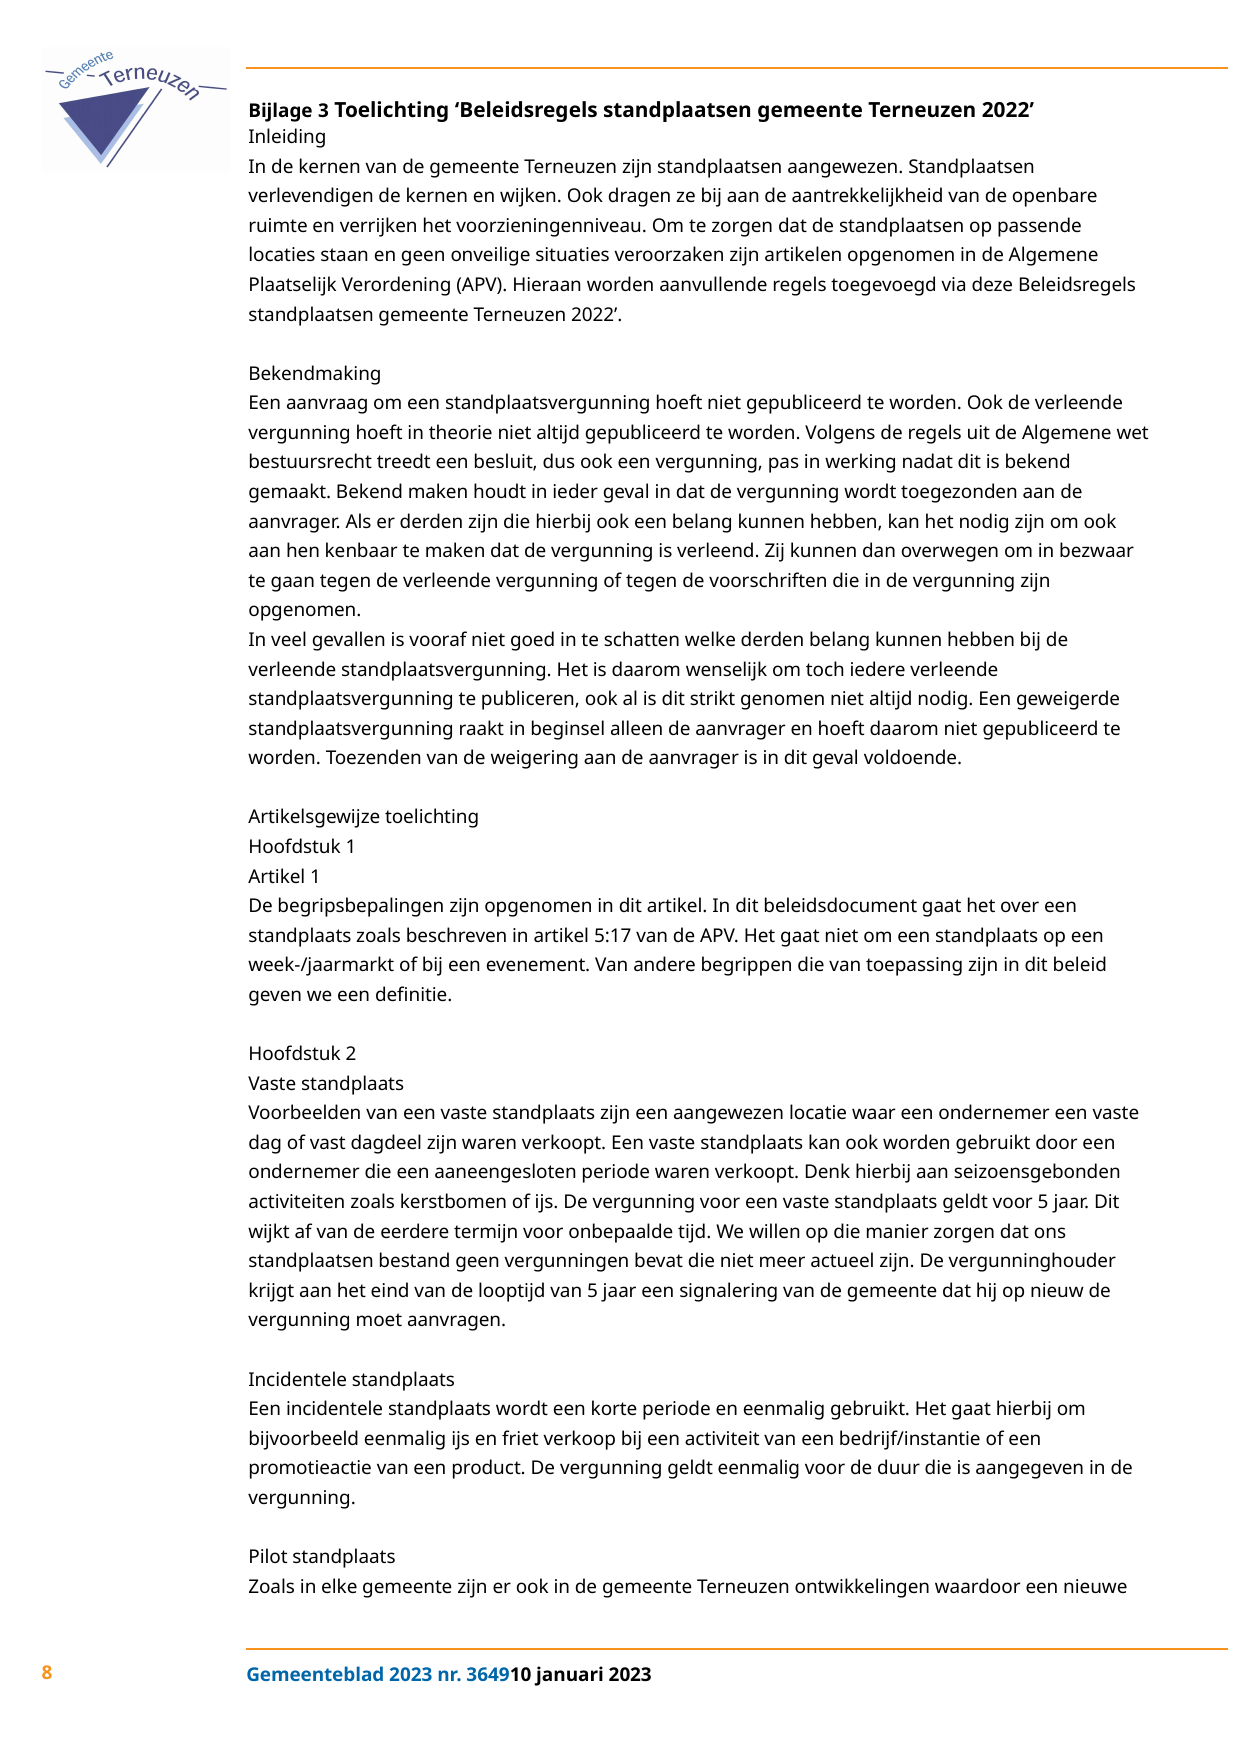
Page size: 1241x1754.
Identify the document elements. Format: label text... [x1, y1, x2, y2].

text Een incidentele standplaats wordt een korte periode en eenmalig gebruikt. Het gaat hierbij om bijvoorbeeld eenmalig ijs en friet verkoop bij een activiteit van een bedrijf/instantie of een promotieactie van een product. De vergunning geldt eenmalig voor de duur die is aangegeven in de vergunning. [248, 1395, 1152, 1510]
text Pilot standplaats [248, 1543, 1152, 1569]
text Bijlage 3 Toelichting ‘Beleidsregels standplaatsen gemeente Terneuzen 2022’ [248, 95, 1152, 123]
text Artikel 1 [248, 863, 1152, 889]
picture [41, 47, 231, 172]
text Een aanvraag om een standplaatsvergunning hoeft niet gepubliceerd te worden. Ook de verleende vergunning hoeft in theorie niet altijd gepubliceerd te worden. Volgens de regels uit de Algemene wet bestuursrecht treedt een besluit, dus ook een vergunning, pas in werking nadat dit is bekend gemaakt. Bekend maken houdt in ieder geval in dat de vergunning wordt toegezonden aan de aanvrager. Als er derden zijn die hierbij ook een belang kunnen hebben, kan het nodig zijn om ook aan hen kenbaar te maken dat de vergunning is verleend. Zij kunnen dan overwegen om in bezwaar te gaan tegen de verleende vergunning of tegen de voorschriften die in de vergunning zijn opgenomen. [248, 389, 1152, 622]
text In veel gevallen is vooraf niet goed in te schatten welke derden belang kunnen hebben bij de verleende standplaatsvergunning. Het is daarom wenselijk om toch iedere verleende standplaatsvergunning te publiceren, ook al is dit strikt genomen niet altijd nodig. Een geweigerde standplaatsvergunning raakt in beginsel alleen de aanvrager en hoeft daarom niet gepubliceerd te worden. Toezenden van de weigering aan de aanvrager is in dit geval voldoende. [248, 626, 1152, 770]
text Voorbeelden van een vaste standplaats zijn een aangewezen locatie waar een ondernemer een vaste dag of vast dagdeel zijn waren verkoopt. Een vaste standplaats kan ook worden gebruikt door een ondernemer die een aaneengesloten periode waren verkoopt. Denk hierbij aan seizoensgebonden activiteiten zoals kerstbomen of ijs. De vergunning voor een vaste standplaats geldt voor 5 jaar. Dit wijkt af van de eerdere termijn voor onbepaalde tijd. We willen op die manier zorgen dat ons standplaatsen bestand geen vergunningen bevat die niet meer actueel zijn. De vergunninghouder krijgt aan het eind van de looptijd van 5 jaar een signalering van de gemeente dat hij op nieuw de vergunning moet aanvragen. [248, 1099, 1152, 1332]
text Artikelsgewijze toelichting [248, 804, 1152, 829]
text Hoofdstuk 1 [248, 833, 1152, 859]
text Inleiding [248, 123, 1152, 149]
text Incidentele standplaats [248, 1366, 1152, 1392]
text Bekendmaking [248, 360, 1152, 386]
text In de kernen van de gemeente Terneuzen zijn standplaatsen aangewezen. Standplaatsen verlevendigen de kernen en wijken. Ook dragen ze bij aan de aantrekkelijkheid van de openbare ruimte en verrijken het voorzieningenniveau. Om te zorgen dat de standplaatsen op passende locaties staan en geen onveilige situaties veroorzaken zijn artikelen opgenomen in de Algemene Plaatselijk Verordening (APV). Hieraan worden aanvullende regels toegevoegd via deze Beleidsregels standplaatsen gemeente Terneuzen 2022’. [248, 153, 1152, 327]
text De begripsbepalingen zijn opgenomen in dit artikel. In dit beleidsdocument gaat het over een standplaats zoals beschreven in artikel 5:17 van de APV. Het gaat niet om een standplaats op een week-/jaarmarkt of bij een evenement. Van andere begrippen die van toepassing zijn in dit beleid geven we een definitie. [248, 892, 1152, 1007]
text Vaste standplaats [248, 1070, 1152, 1096]
text Zoals in elke gemeente zijn er ook in de gemeente Terneuzen ontwikkelingen waardoor een nieuwe [248, 1573, 1152, 1599]
text Hoofdstuk 2 [248, 1040, 1152, 1066]
